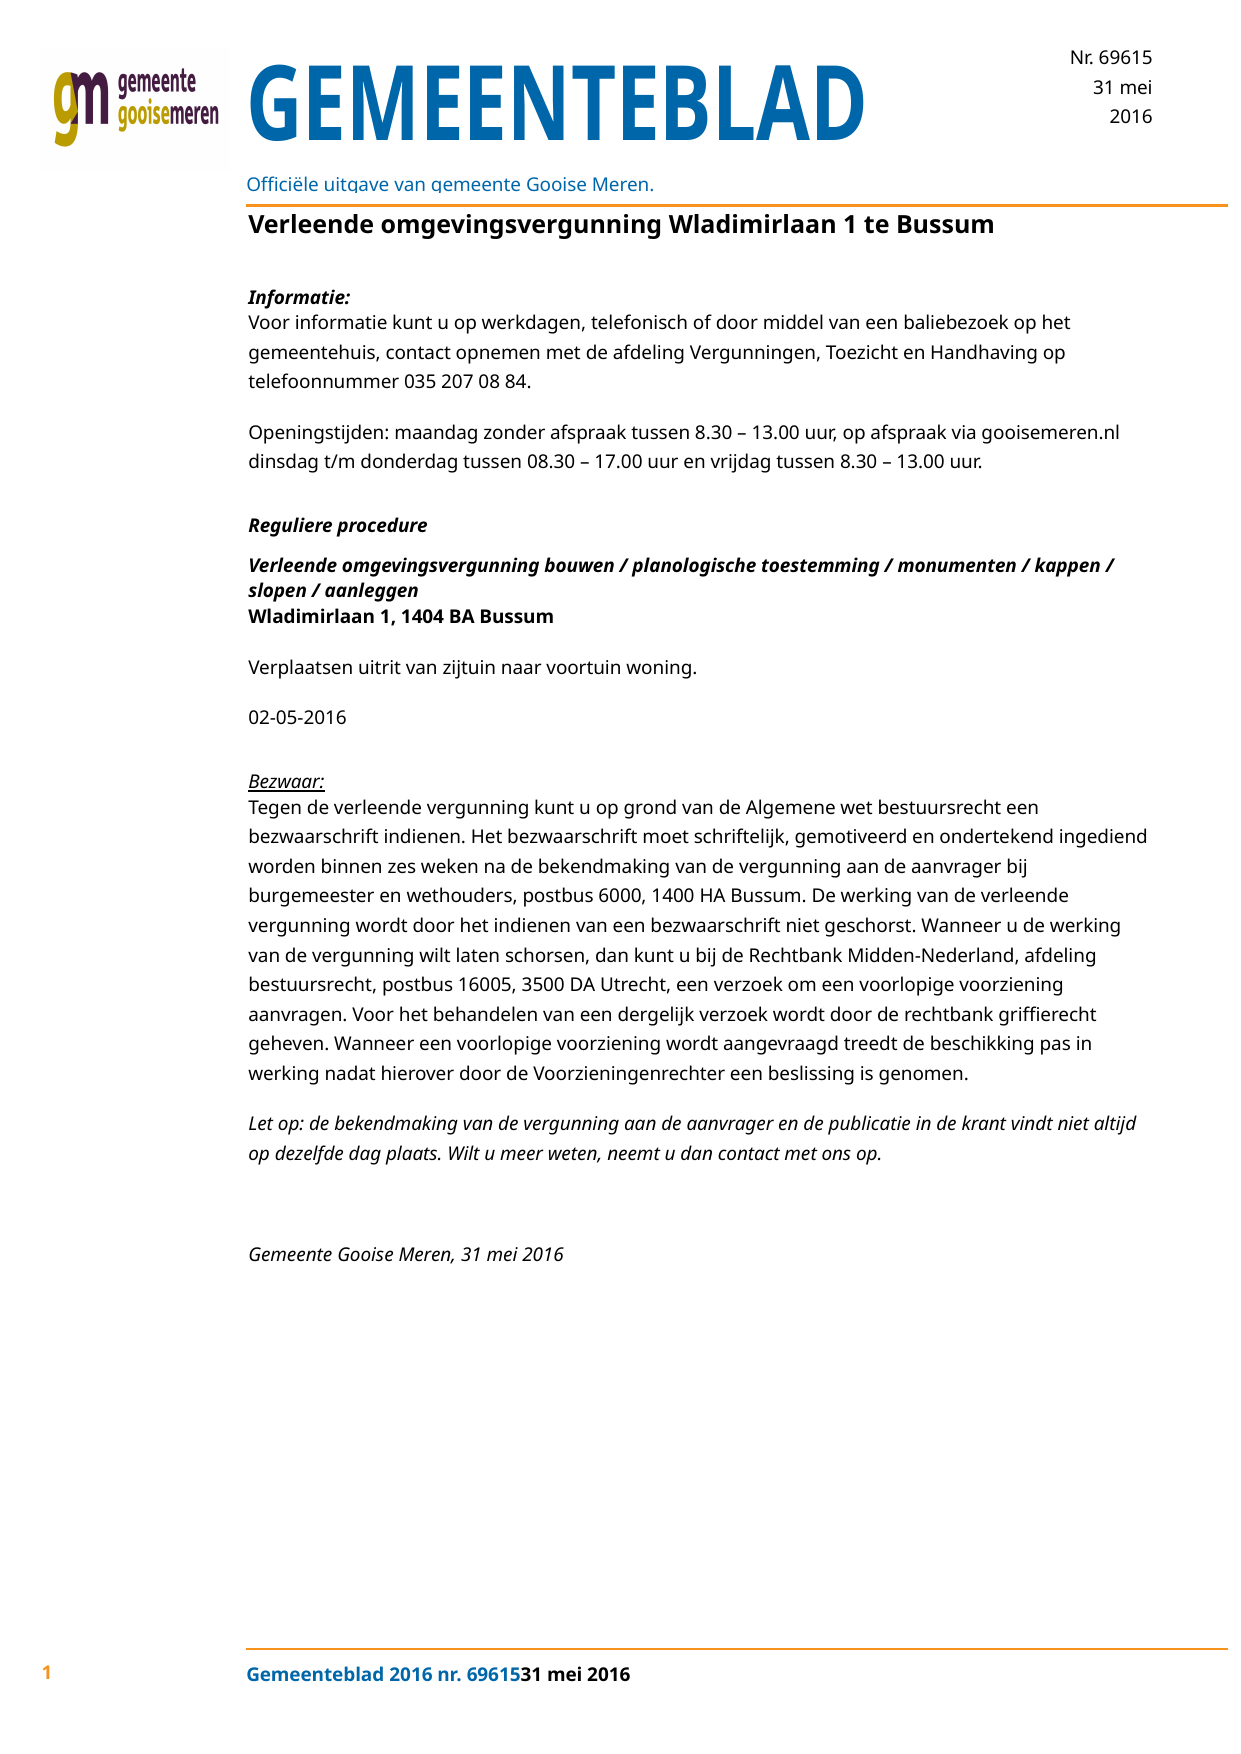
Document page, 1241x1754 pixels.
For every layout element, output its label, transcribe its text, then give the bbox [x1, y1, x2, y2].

text Voor informatie kunt u op werkdagen, telefonisch of door middel van een baliebezoek op het gemeentehuis, contact opnemen met de afdeling Vergunningen, Toezicht en Handhaving op telefoonnummer 035 207 08 84. [248, 309, 1152, 394]
text Reguliere procedure [248, 513, 1152, 538]
text Verleende omgevingsvergunning Wladimirlaan 1 te Bussum [248, 207, 1152, 241]
text Gemeente Gooise Meren, 31 mei 2016 [248, 1241, 1152, 1267]
text Wladimirlaan 1, 1404 BA Bussum [248, 603, 1152, 629]
text Informatie: [248, 284, 1152, 309]
text Verleende omgevingsvergunning bouwen / planologische toestemming / monumenten / kappen / slopen / aanleggen [248, 552, 1152, 603]
text Openingstijden: maandag zonder afspraak tussen 8.30 – 13.00 uur, op afspraak via gooisemeren.nl dinsdag t/m donderdag tussen 08.30 – 17.00 uur en vrijdag tussen 8.30 – 13.00 uur. [248, 419, 1152, 474]
text Let op: de bekendmaking van de vergunning aan de aanvrager en de publicatie in de krant vindt niet altijd op dezelfde dag plaats. Wilt u meer weten, neemt u dan contact met ons op. [248, 1111, 1152, 1166]
picture [41, 47, 231, 172]
text Verplaatsen uitrit van zijtuin naar voortuin woning. [248, 654, 1152, 679]
text Tegen de verleende vergunning kunt u op grond van de Algemene wet bestuursrecht een bezwaarschrift indienen. Het bezwaarschrift moet schriftelijk, gemotiveerd en ondertekend ingediend worden binnen zes weken na de bekendmaking van de vergunning aan de aanvrager bij burgemeester en wethouders, postbus 6000, 1400 HA Bussum. De werking van de verleende vergunning wordt door het indienen van een bezwaarschrift niet geschorst. Wanneer u de werking van de vergunning wilt laten schorsen, dan kunt u bij de Rechtbank Midden-Nederland, afdeling bestuursrecht, postbus 16005, 3500 DA Utrecht, een verzoek om een voorlopige voorziening aanvragen. Voor het behandelen van een dergelijk verzoek wordt door de rechtbank griffierecht geheven. Wanneer een voorlopige voorziening wordt aangevraagd treedt de beschikking pas in werking nadat hierover door de Voorzieningenrechter een beslissing is genomen. [248, 794, 1152, 1086]
text 02-05-2016 [248, 704, 1152, 730]
text Bezwaar: [248, 768, 1152, 794]
